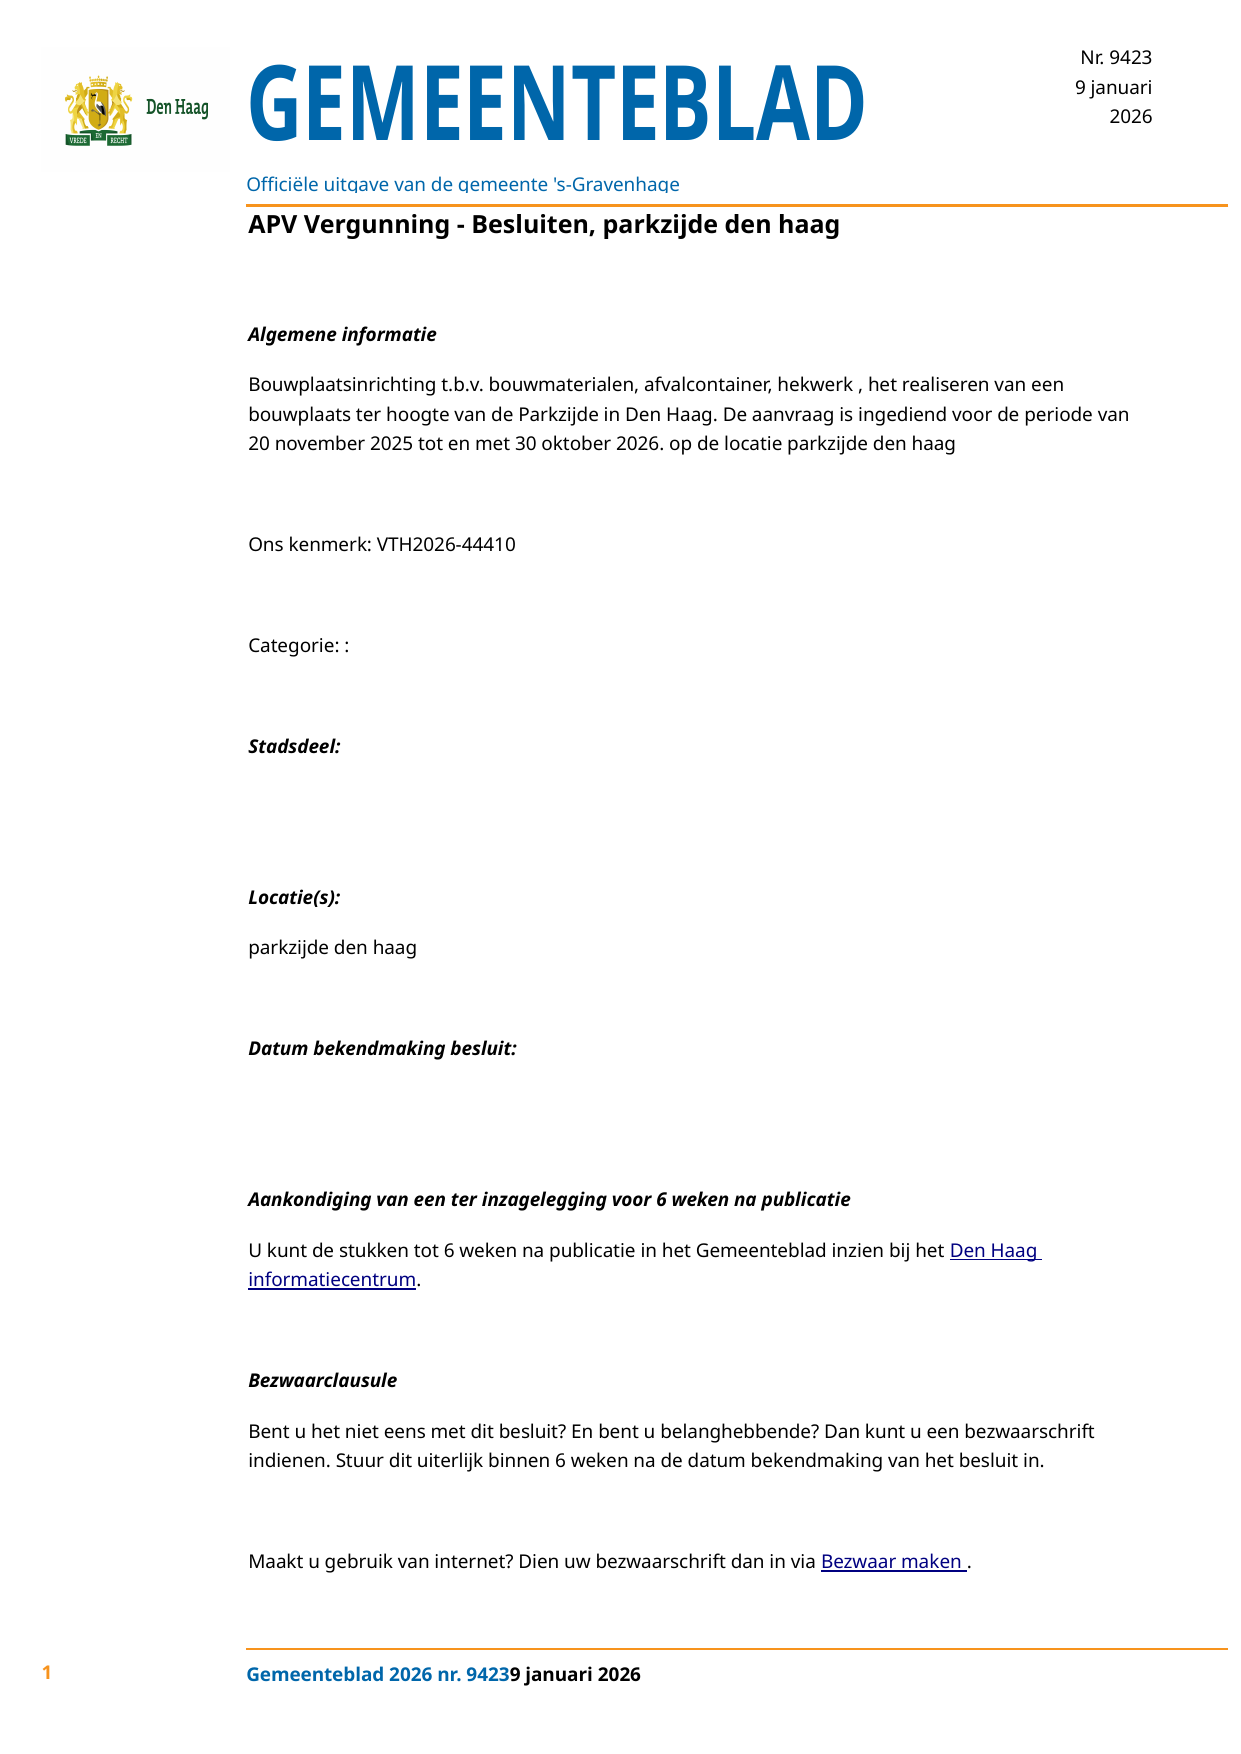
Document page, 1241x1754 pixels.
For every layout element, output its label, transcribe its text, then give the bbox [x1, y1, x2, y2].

text APV Vergunning - Besluiten, parkzijde den haag [248, 207, 1152, 241]
text Categorie: : [248, 632, 1152, 658]
text Algemene informatie [248, 321, 1152, 346]
text Stadsdeel: [248, 733, 1152, 758]
text Aankondiging van een ter inzagelegging voor 6 weken na publicatie [248, 1187, 1152, 1212]
picture [41, 47, 231, 172]
text Bezwaarclausule [248, 1367, 1152, 1393]
text Locatie(s): [248, 884, 1152, 910]
text Maakt u gebruik van internet? Dien uw bezwaarschrift dan in via Bezwaar maken . [248, 1548, 1152, 1574]
text Datum bekendmaking besluit: [248, 1035, 1152, 1061]
text U kunt de stukken tot 6 weken na publicatie in het Gemeenteblad inzien bij het Den Haag informatiecentrum. [248, 1237, 1152, 1292]
text Bent u het niet eens met dit besluit? En bent u belanghebbende? Dan kunt u een bezwaarschrift indienen. Stuur dit uiterlijk binnen 6 weken na de datum bekendmaking van het besluit in. [248, 1418, 1152, 1473]
text Bouwplaatsinrichting t.b.v. bouwmaterialen, afvalcontainer, hekwerk , het realiseren van een bouwplaats ter hoogte van de Parkzijde in Den Haag. De aanvraag is ingediend voor de periode van 20 november 2025 tot en met 30 oktober 2026. op de locatie parkzijde den haag [248, 371, 1152, 456]
text parkzijde den haag [248, 934, 1152, 960]
text Ons kenmerk: VTH2026-44410 [248, 531, 1152, 557]
